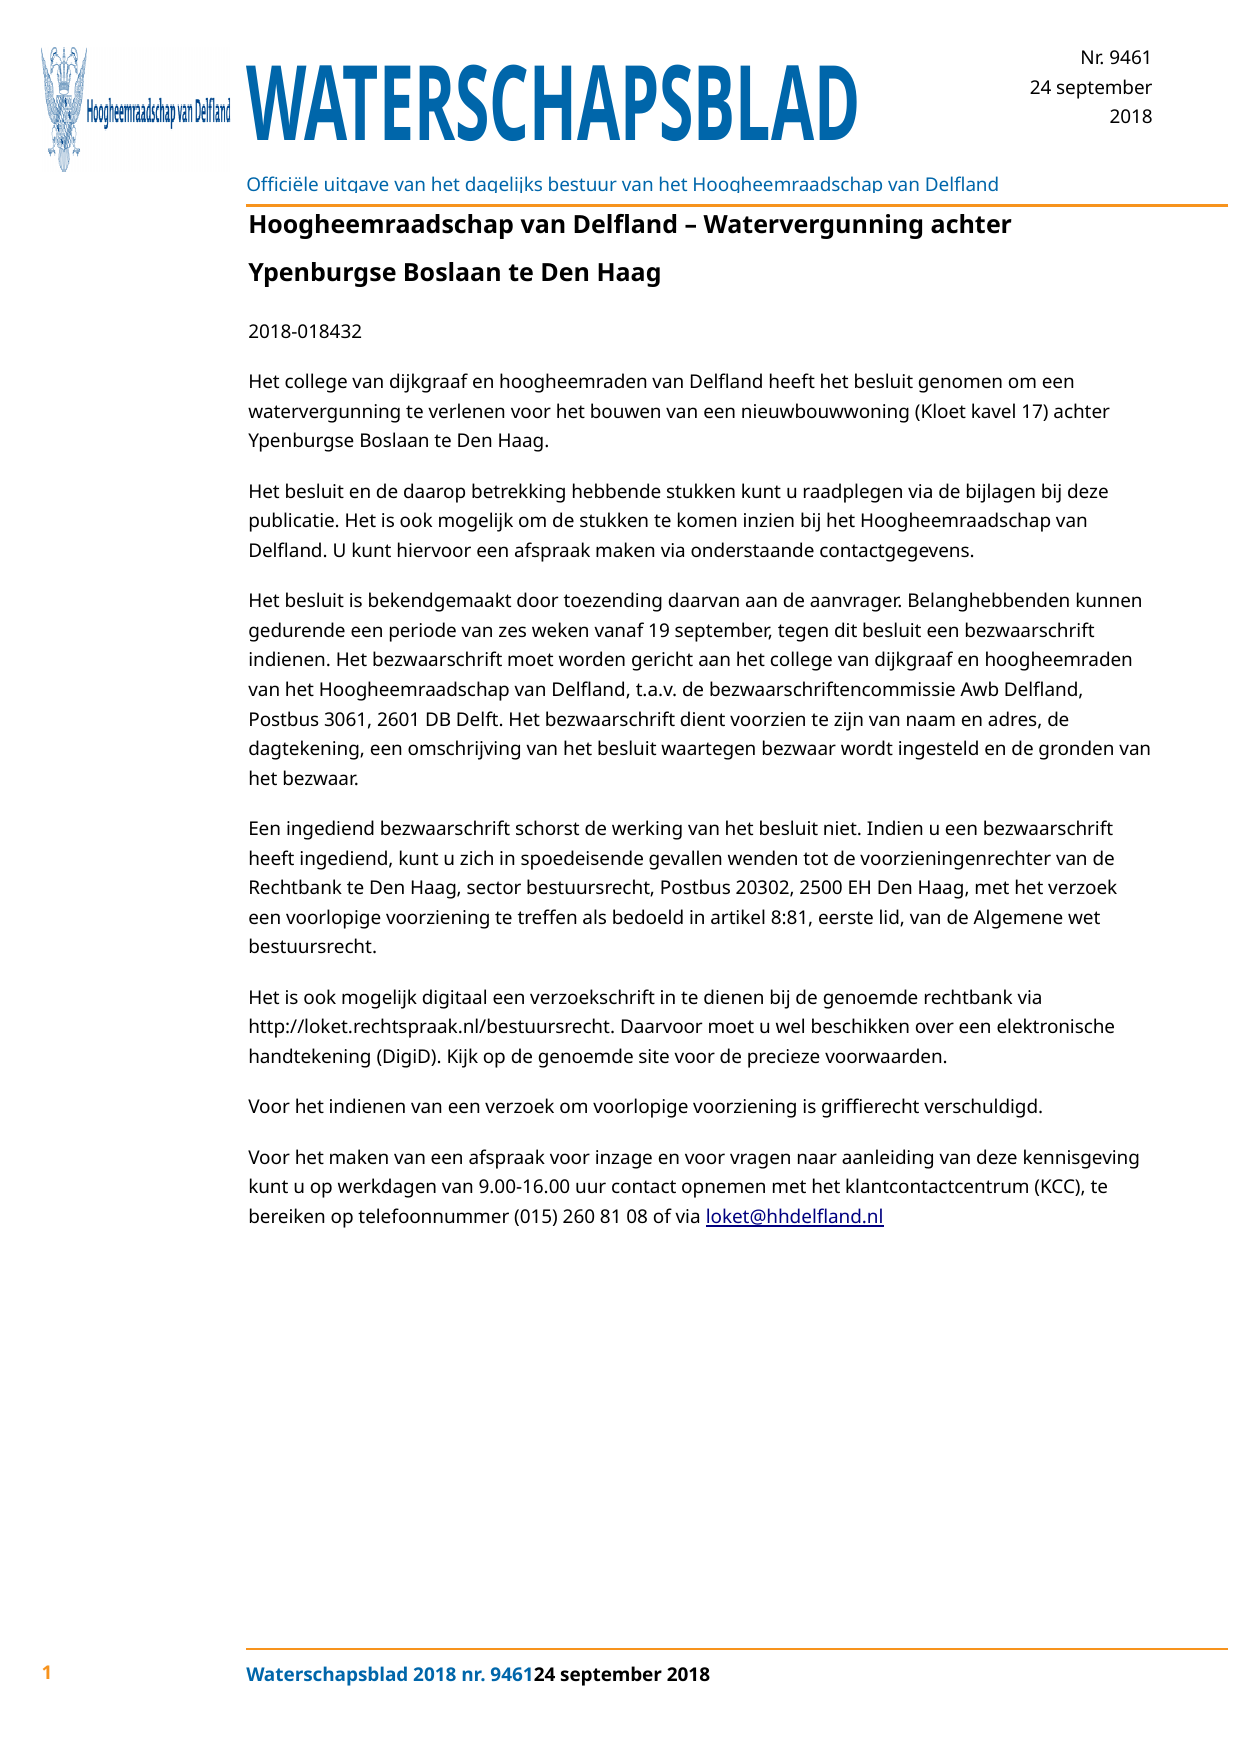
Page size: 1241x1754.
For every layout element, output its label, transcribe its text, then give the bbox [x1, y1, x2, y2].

text 2018-018432 [248, 318, 1152, 344]
text Het college van dijkgraaf en hoogheemraden van Delfland heeft het besluit genomen om een watervergunning te verlenen voor het bouwen van een nieuwbouwwoning (Kloet kavel 17) achter Ypenburgse Boslaan te Den Haag. [248, 368, 1152, 453]
picture [41, 47, 231, 172]
text Voor het maken van een afspraak voor inzage en voor vragen naar aanleiding van deze kennisgeving kunt u op werkdagen van 9.00-16.00 uur contact opnemen met het klantcontactcentrum (KCC), te bereiken op telefoonnummer (015) 260 81 08 of via loket@hhdelfland.nl [248, 1144, 1152, 1229]
text Voor het indienen van een verzoek om voorlopige voorziening is griffierecht verschuldigd. [248, 1094, 1152, 1119]
text Het besluit is bekendgemaakt door toezending daarvan aan de aanvrager. Belanghebbenden kunnen gedurende een periode van zes weken vanaf 19 september, tegen dit besluit een bezwaarschrift indienen. Het bezwaarschrift moet worden gericht aan het college van dijkgraaf en hoogheemraden van het Hoogheemraadschap van Delfland, t.a.v. de bezwaarschriftencommissie Awb Delfland, Postbus 3061, 2601 DB Delft. Het bezwaarschrift dient voorzien te zijn van naam en adres, de dagtekening, een omschrijving van het besluit waartegen bezwaar wordt ingesteld en de gronden van het bezwaar. [248, 587, 1152, 791]
text Het besluit en de daarop betrekking hebbende stukken kunt u raadplegen via de bijlagen bij deze publicatie. Het is ook mogelijk om de stukken te komen inzien bij het Hoogheemraadschap van Delfland. U kunt hiervoor een afspraak maken via onderstaande contactgegevens. [248, 478, 1152, 563]
text Hoogheemraadschap van Delfland – Watervergunning achter Ypenburgse Boslaan te Den Haag [248, 207, 1152, 288]
text Een ingediend bezwaarschrift schorst de werking van het besluit niet. Indien u een bezwaarschrift heeft ingediend, kunt u zich in spoedeisende gevallen wenden tot de voorzieningenrechter van de Rechtbank te Den Haag, sector bestuursrecht, Postbus 20302, 2500 EH Den Haag, met het verzoek een voorlopige voorziening te treffen als bedoeld in artikel 8:81, eerste lid, van de Algemene wet bestuursrecht. [248, 815, 1152, 959]
text Het is ook mogelijk digitaal een verzoekschrift in te dienen bij de genoemde rechtbank via http://loket.rechtspraak.nl/bestuursrecht. Daarvoor moet u wel beschikken over een elektronische handtekening (DigiD). Kijk op de genoemde site voor de precieze voorwaarden. [248, 984, 1152, 1069]
